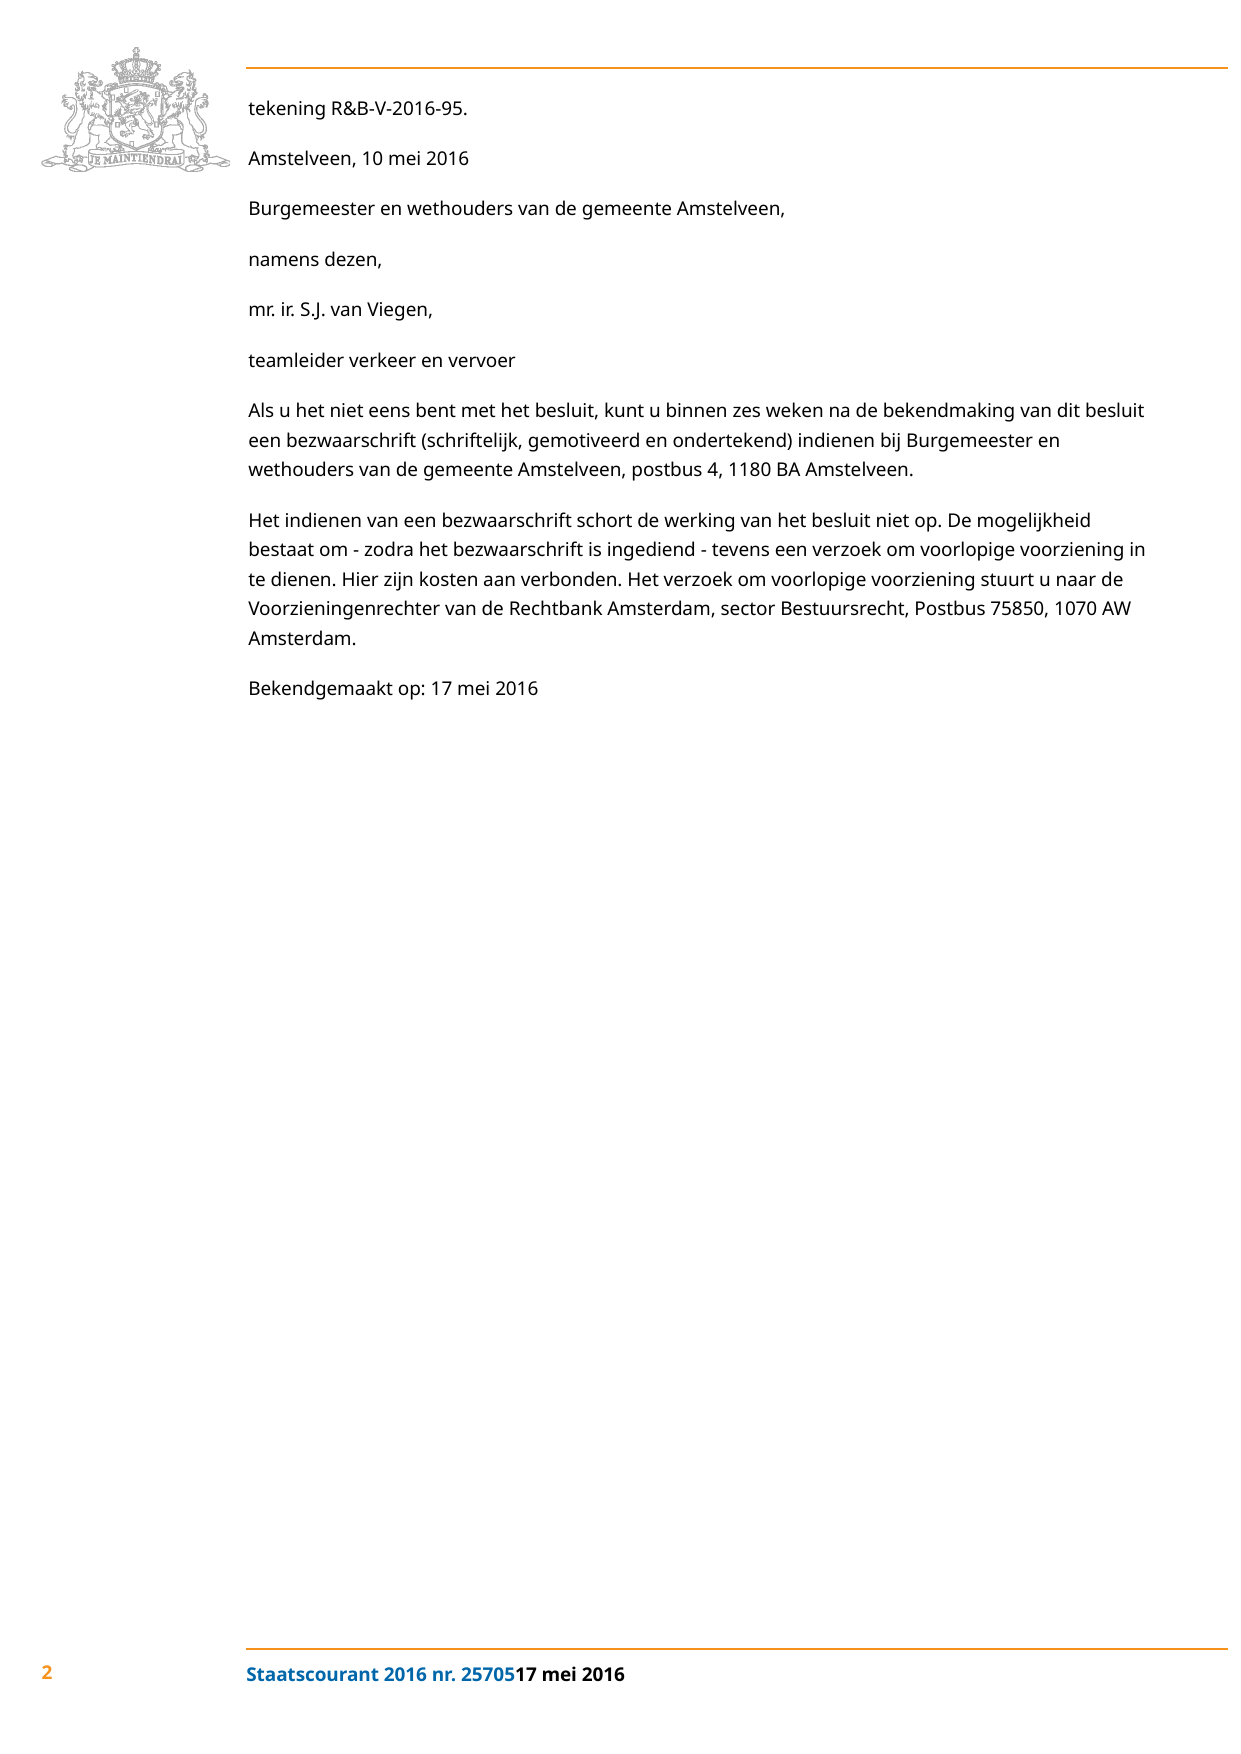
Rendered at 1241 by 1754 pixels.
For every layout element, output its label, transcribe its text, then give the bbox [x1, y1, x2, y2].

text mr. ir. S.J. van Viegen, [248, 296, 1152, 322]
text Het indienen van een bezwaarschrift schort de werking van het besluit niet op. De mogelijkheid bestaat om - zodra het bezwaarschrift is ingediend - tevens een verzoek om voorlopige voorziening in te dienen. Hier zijn kosten aan verbonden. Het verzoek om voorlopige voorziening stuurt u naar de Voorzieningenrechter van de Rechtbank Amsterdam, sector Bestuursrecht, Postbus 75850, 1070 AW Amsterdam. [248, 507, 1152, 651]
text Bekendgemaakt op: 17 mei 2016 [248, 676, 1152, 701]
text Als u het niet eens bent met het besluit, kunt u binnen zes weken na de bekendmaking van dit besluit een bezwaarschrift (schriftelijk, gemotiveerd en ondertekend) indienen bij Burgemeester en wethouders van de gemeente Amstelveen, postbus 4, 1180 BA Amstelveen. [248, 397, 1152, 482]
text namens dezen, [248, 246, 1152, 272]
text tekening R&B-V-2016-95. [248, 95, 1152, 121]
text Burgemeester en wethouders van de gemeente Amstelveen, [248, 196, 1152, 221]
text Amstelveen, 10 mei 2016 [248, 145, 1152, 171]
picture [41, 47, 231, 172]
text teamleider verkeer en vervoer [248, 347, 1152, 373]
